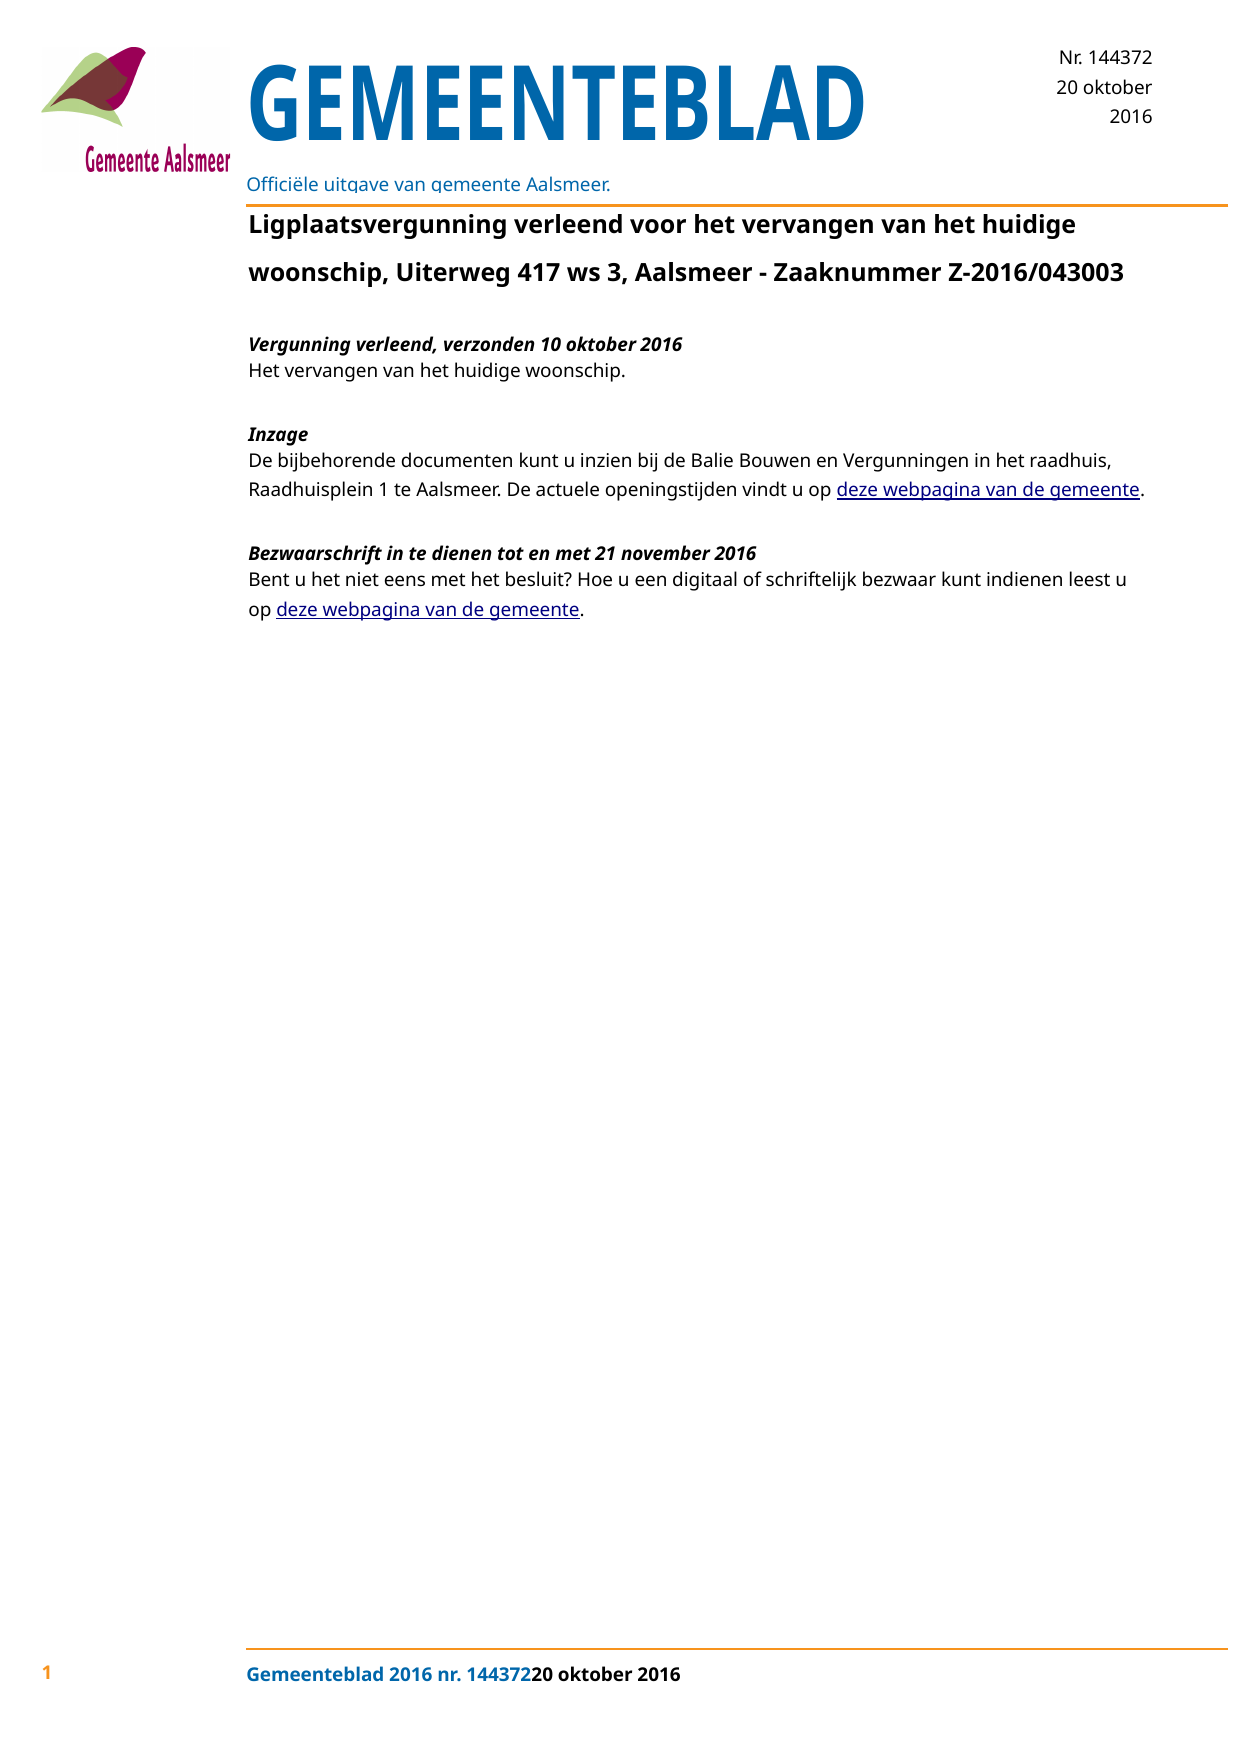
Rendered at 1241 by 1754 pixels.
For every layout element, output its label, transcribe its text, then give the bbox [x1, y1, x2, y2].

text Inzage [248, 421, 1152, 447]
text Het vervangen van het huidige woonschip. [248, 357, 1152, 383]
text Vergunning verleend, verzonden 10 oktober 2016 [248, 331, 1152, 357]
text De bijbehorende documenten kunt u inzien bij de Balie Bouwen en Vergunningen in het raadhuis, Raadhuisplein 1 te Aalsmeer. De actuele openingstijden vindt u op deze webpagina van de gemeente. [248, 447, 1152, 502]
text Bezwaarschrift in te dienen tot en met 21 november 2016 [248, 540, 1152, 566]
picture [41, 47, 231, 172]
text Bent u het niet eens met het besluit? Hoe u een digitaal of schriftelijk bezwaar kunt indienen leest u op deze webpagina van de gemeente. [248, 566, 1152, 621]
text Ligplaatsvergunning verleend voor het vervangen van het huidige woonschip, Uiterweg 417 ws 3, Aalsmeer - Zaaknummer Z-2016/043003 [248, 207, 1152, 288]
